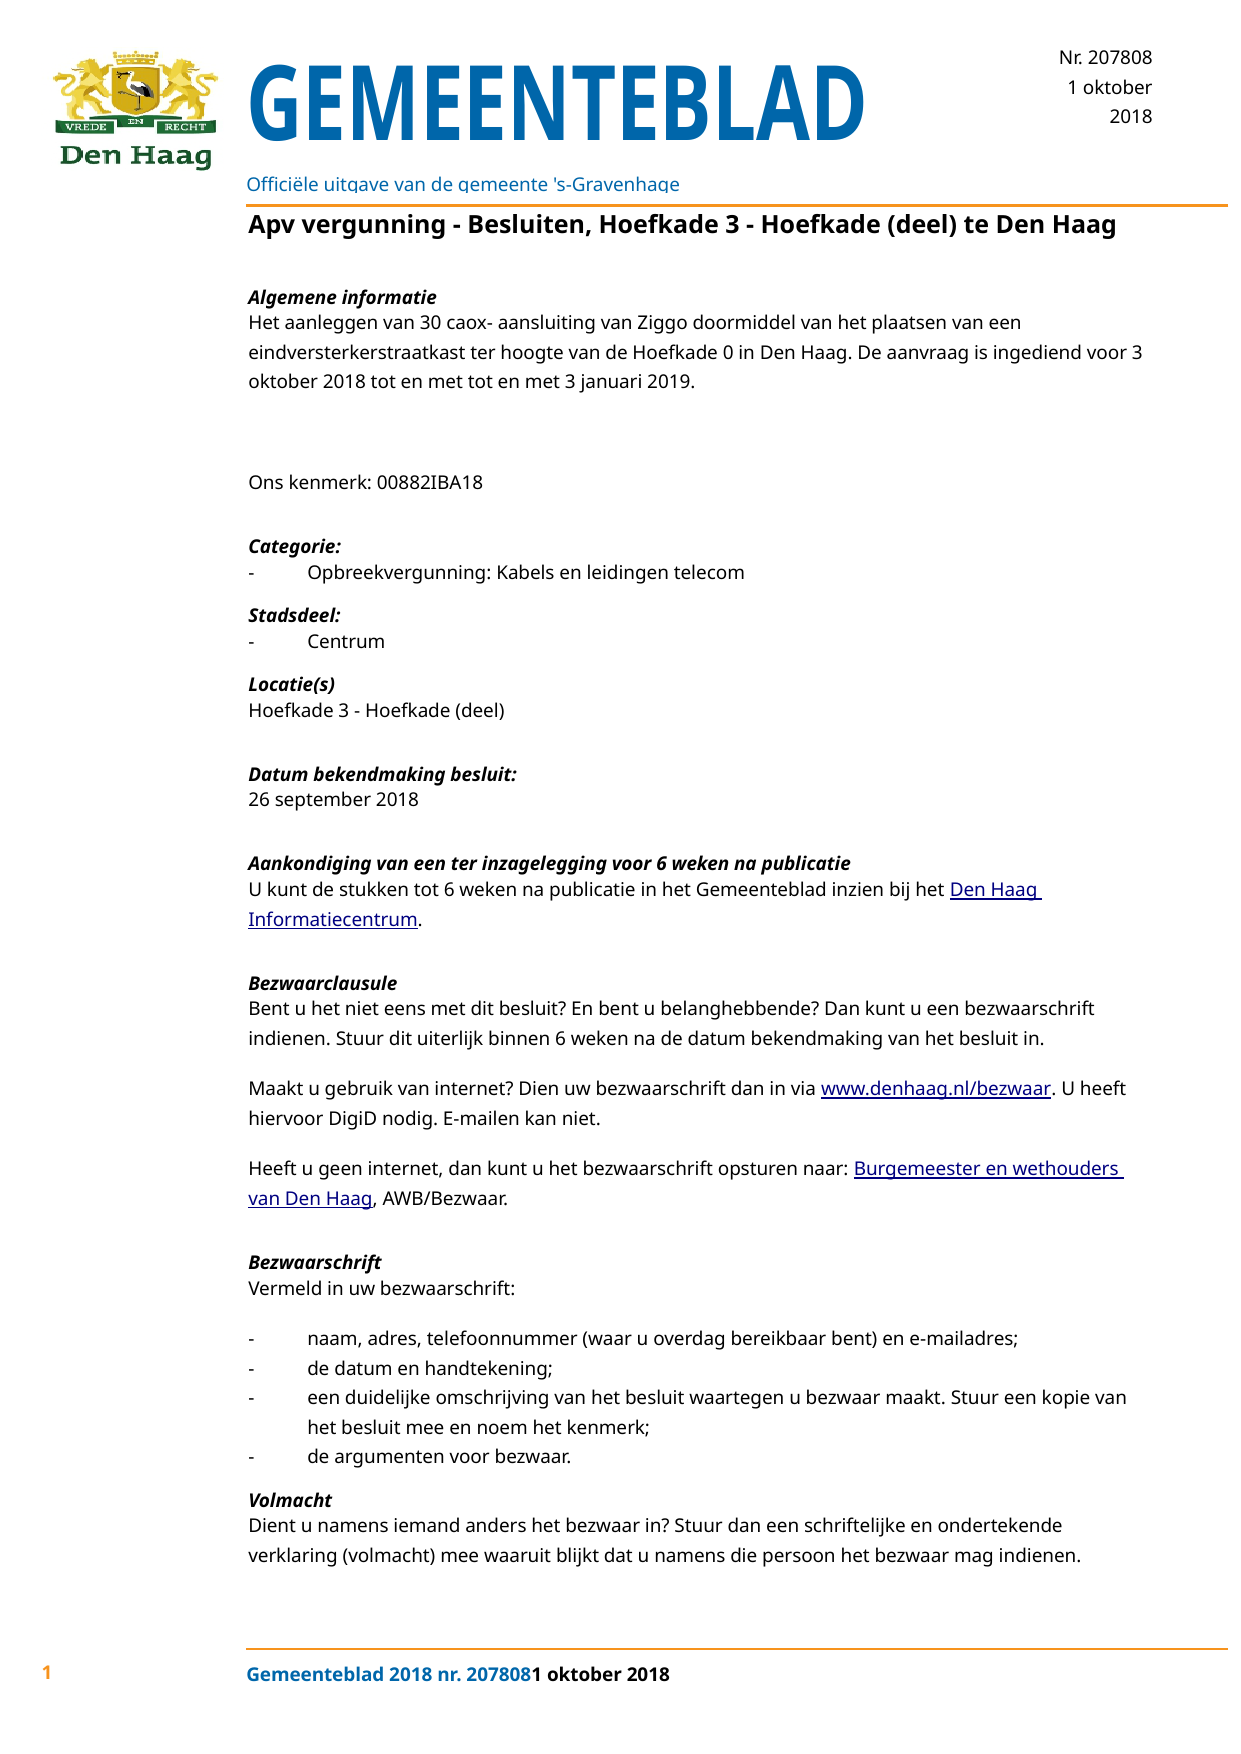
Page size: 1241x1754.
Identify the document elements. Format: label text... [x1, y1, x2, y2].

text Algemene informatie [248, 284, 1152, 309]
text Ons kenmerk: 00882IBA18 [248, 469, 1152, 495]
list naam, adres, telefoonnummer (waar u overdag bereikbaar bent) en e-mailadres; [248, 1325, 1152, 1351]
list Centrum [248, 628, 1152, 654]
picture [41, 47, 231, 172]
list Opbreekvergunning: Kabels en leidingen telecom [248, 559, 1152, 585]
text Bent u het niet eens met dit besluit? En bent u belanghebbende? Dan kunt u een bezwaarschrift indienen. Stuur dit uiterlijk binnen 6 weken na de datum bekendmaking van het besluit in. [248, 996, 1152, 1051]
text Maakt u gebruik van internet? Dien uw bezwaarschrift dan in via www.denhaag.nl/bezwaar. U heeft hiervoor DigiD nodig. E-mailen kan niet. [248, 1076, 1152, 1131]
text Datum bekendmaking besluit: [248, 761, 1152, 787]
text Aankondiging van een ter inzagelegging voor 6 weken na publicatie [248, 851, 1152, 876]
text Stadsdeel: [248, 602, 1152, 628]
list de datum en handtekening; [248, 1355, 1152, 1381]
text Heeft u geen internet, dan kunt u het bezwaarschrift opsturen naar: Burgemeester en wethouders van Den Haag, AWB/Bezwaar. [248, 1156, 1152, 1211]
text Categorie: [248, 533, 1152, 559]
text U kunt de stukken tot 6 weken na publicatie in het Gemeenteblad inzien bij het Den Haag Informatiecentrum. [248, 876, 1152, 932]
text Hoefkade 3 - Hoefkade (deel) [248, 697, 1152, 723]
text Het aanleggen van 30 caox- aansluiting van Ziggo doormiddel van het plaatsen van een eindversterkerstraatkast ter hoogte van de Hoefkade 0 in Den Haag. De aanvraag is ingediend voor 3 oktober 2018 tot en met tot en met 3 januari 2019. [248, 309, 1152, 394]
text Dient u namens iemand anders het bezwaar in? Stuur dan een schriftelijke en ondertekende verklaring (volmacht) mee waaruit blijkt dat u namens die persoon het bezwaar mag indienen. [248, 1512, 1152, 1568]
list de argumenten voor bezwaar. [248, 1444, 1152, 1469]
text Vermeld in uw bezwaarschrift: [248, 1275, 1152, 1301]
text Bezwaarschrift [248, 1249, 1152, 1275]
text Bezwaarclausule [248, 970, 1152, 996]
text Apv vergunning - Besluiten, Hoefkade 3 - Hoefkade (deel) te Den Haag [248, 207, 1152, 241]
text 26 september 2018 [248, 787, 1152, 812]
list een duidelijke omschrijving van het besluit waartegen u bezwaar maakt. Stuur een kopie van het besluit mee en noem het kenmerk; [248, 1384, 1152, 1440]
text Volmacht [248, 1487, 1152, 1512]
text Locatie(s) [248, 671, 1152, 697]
